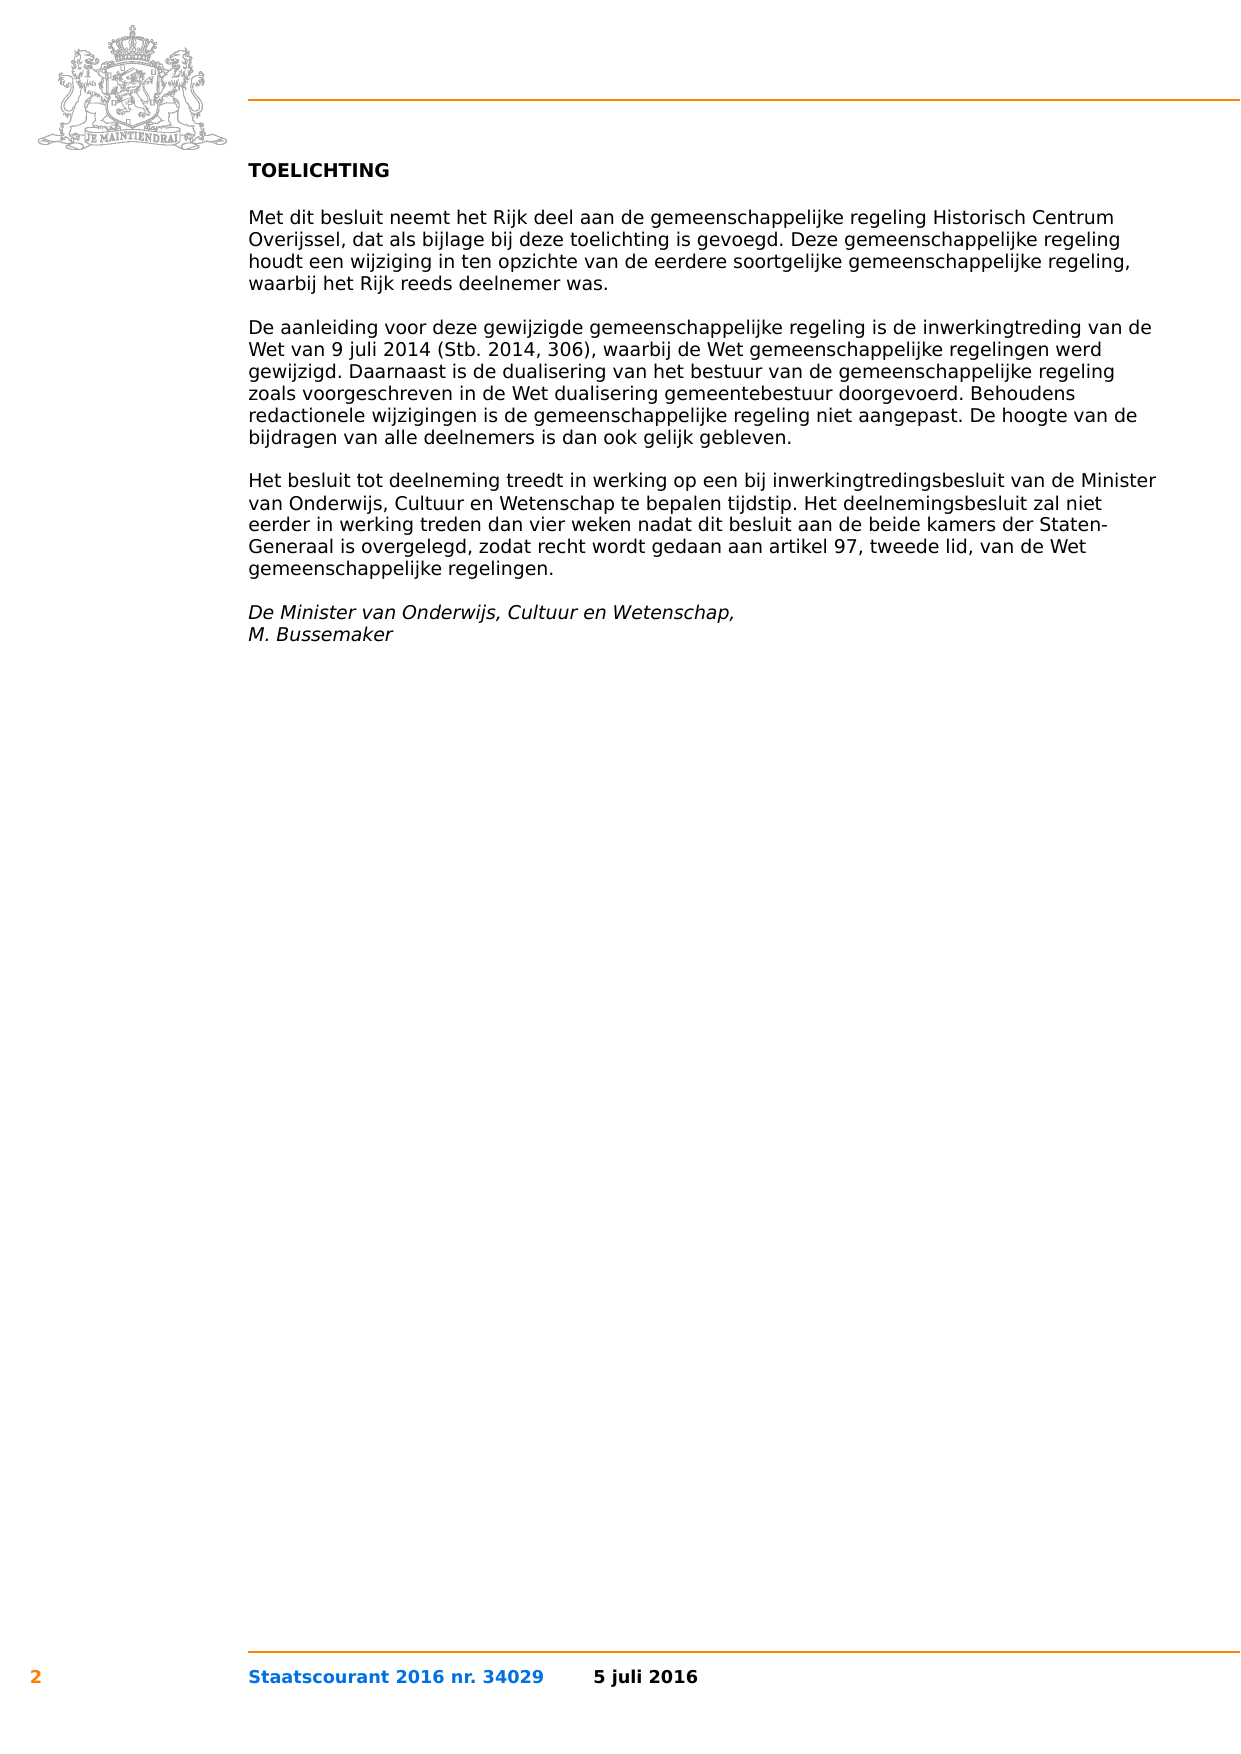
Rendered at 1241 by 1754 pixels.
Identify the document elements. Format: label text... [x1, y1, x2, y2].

subtitle TOELICHTING [248, 160, 1163, 182]
text Met dit besluit neemt het Rijk deel aan de gemeenschappelijke regeling Historisch Centrum Overijssel, dat als bijlage bij deze toelichting is gevoegd. Deze gemeenschappelijke regeling houdt een wijziging in ten opzichte van de eerdere soortgelijke gemeenschappelijke regeling, waarbij het Rijk reeds deelnemer was. [248, 207, 1163, 295]
text De aanleiding voor deze gewijzigde gemeenschappelijke regeling is de inwerkingtreding van de Wet van 9 juli 2014 (Stb. 2014, 306), waarbij de Wet gemeenschappelijke regelingen werd gewijzigd. Daarnaast is de dualisering van het bestuur van de gemeenschappelijke regeling zoals voorgeschreven in de Wet dualisering gemeentebestuur doorgevoerd. Behoudens redactionele wijzigingen is de gemeenschappelijke regeling niet aangepast. De hoogte van de bijdragen van alle deelnemers is dan ook gelijk gebleven. [248, 317, 1163, 448]
text De Minister van Onderwijs, Cultuur en Wetenschap, M. Bussemaker [248, 602, 1163, 646]
text Het besluit tot deelneming treedt in werking op een bij inwerkingtredingsbesluit van de Minister van Onderwijs, Cultuur en Wetenschap te bepalen tijdstip. Het deelnemingsbesluit zal niet eerder in werking treden dan vier weken nadat dit besluit aan de beide kamers der Staten-Generaal is overgelegd, zodat recht wordt gedaan aan artikel 97, tweede lid, van de Wet gemeenschappelijke regelingen. [248, 470, 1163, 580]
picture [38, 25, 227, 150]
